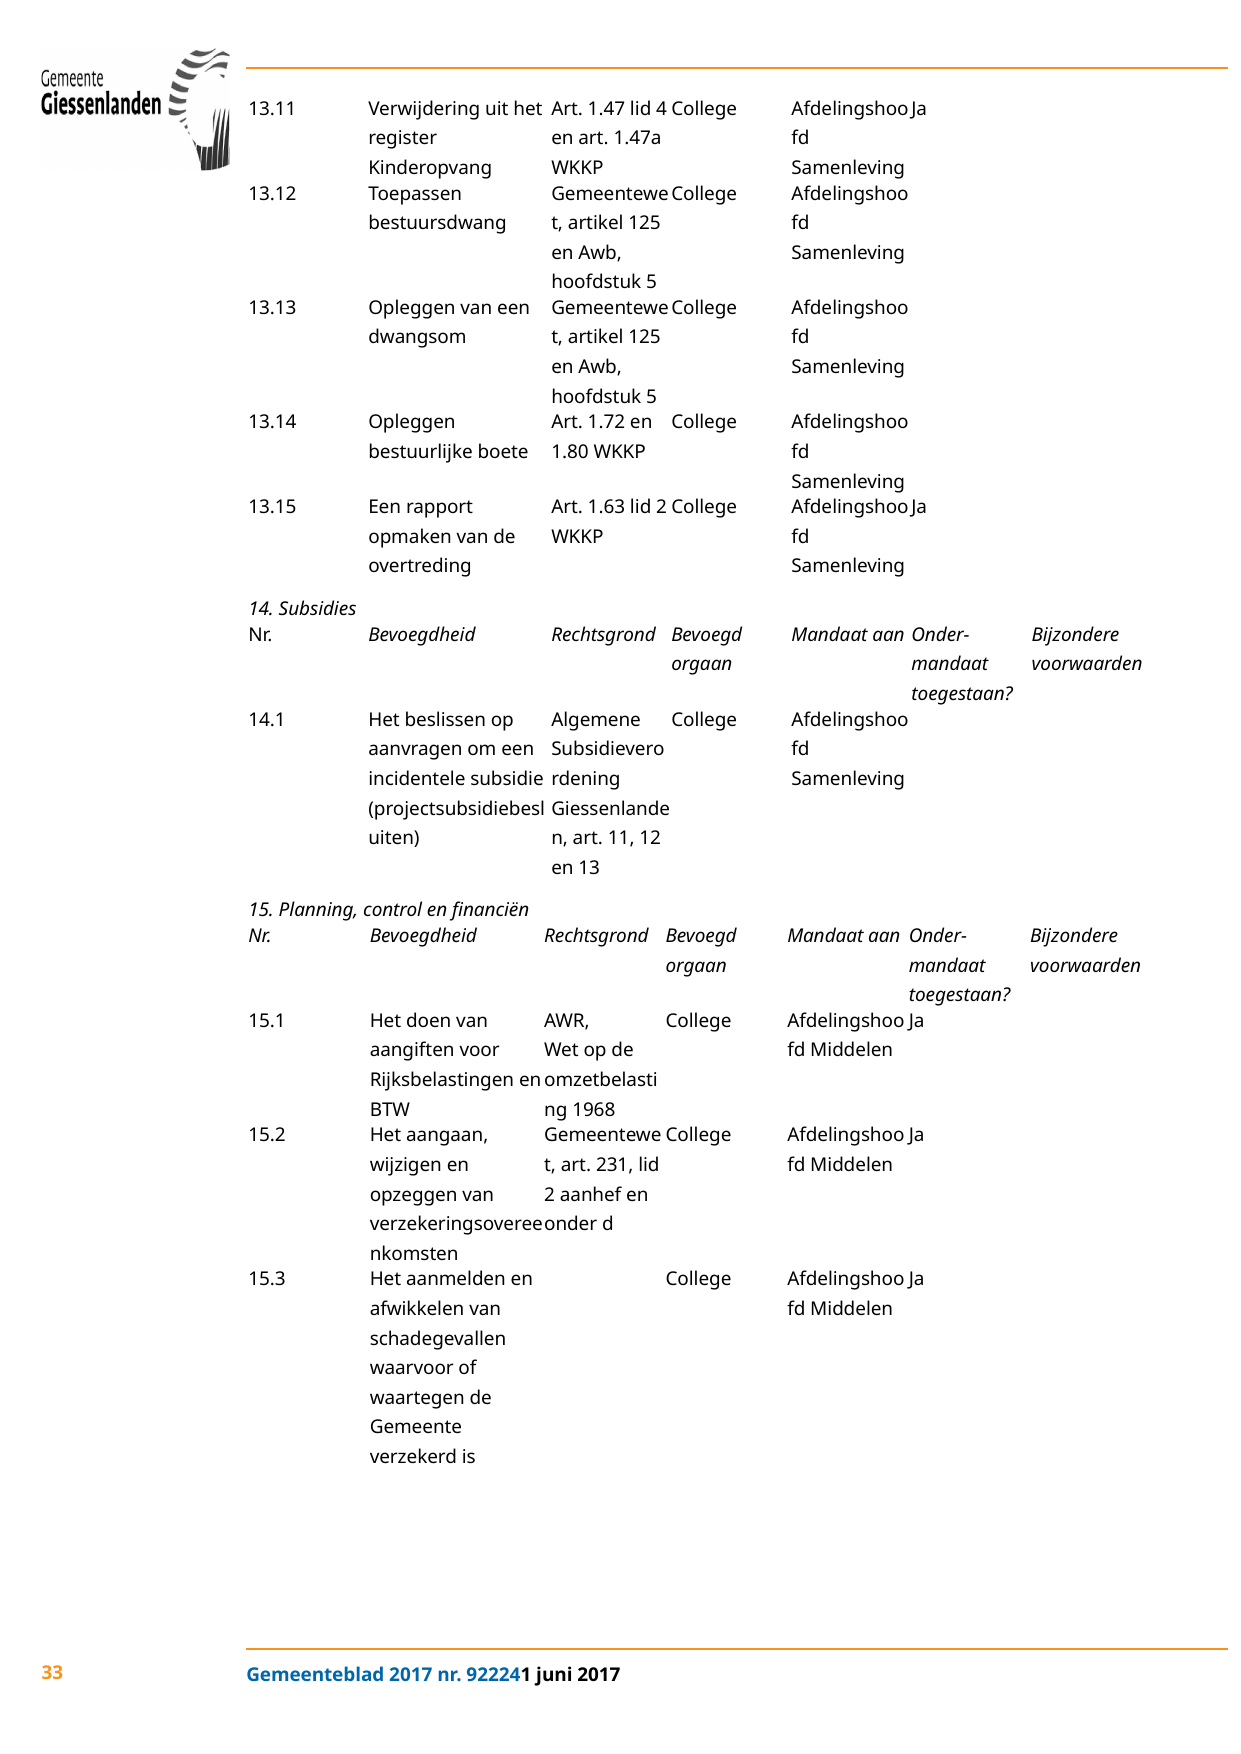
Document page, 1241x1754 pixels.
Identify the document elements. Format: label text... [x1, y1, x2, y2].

table_cell Afdelingshoofd Samenleving [791, 294, 911, 409]
table_cell College [665, 1266, 787, 1469]
picture [41, 47, 231, 172]
table_header Bijzondere voorwaarden [1030, 922, 1152, 1007]
table_cell Afdelingshoofd Samenleving [791, 494, 911, 578]
table_cell [544, 1266, 665, 1469]
table_cell Ja [909, 1007, 1030, 1122]
table_header Nr. [248, 621, 368, 706]
table_cell College [671, 494, 791, 578]
table_cell Het aangaan, wijzigen en opzeggen van verzekeringsovereenkomsten [370, 1122, 544, 1266]
table_cell Algemene Subsidieverordening Giessenlanden, art. 11, 12 en 13 [551, 706, 671, 879]
table_cell Opleggen bestuurlijke boete [368, 409, 551, 493]
table_cell College [671, 95, 791, 180]
table_header Bevoegdheid [368, 621, 551, 706]
table_cell 13.15 [248, 494, 368, 578]
table_cell College [665, 1122, 787, 1266]
table_cell [1030, 1007, 1152, 1122]
table_header Nr. [248, 922, 369, 1007]
table_cell Afdelingshoofd Middelen [787, 1122, 908, 1266]
table_cell Het beslissen op aanvragen om een incidentele subsidie (projectsubsidiebesluiten) [368, 706, 551, 879]
table_header Bevoegdheid [370, 922, 544, 1007]
table_cell Afdelingshoofd Middelen [787, 1007, 908, 1122]
table_cell Afdelingshoofd Samenleving [791, 180, 911, 294]
table_cell Afdelingshoofd Middelen [787, 1266, 908, 1469]
table_header Mandaat aan [791, 621, 911, 706]
table_cell [1031, 409, 1152, 493]
table_cell 15.2 [248, 1122, 369, 1266]
table_header Rechtsgrond [544, 922, 665, 1007]
table_header Mandaat aan [787, 922, 908, 1007]
table_cell [911, 409, 1031, 493]
table_header Bevoegd orgaan [671, 621, 791, 706]
table_cell Ja [911, 494, 1031, 578]
table_cell 14.1 [248, 706, 368, 879]
text 15. Planning, control en financiën [248, 896, 1152, 922]
table_cell [1030, 1122, 1152, 1266]
table_cell [1031, 95, 1152, 180]
table_cell [1031, 294, 1152, 409]
table_cell 15.3 [248, 1266, 369, 1469]
table_cell [1031, 180, 1152, 294]
table_cell Verwijdering uit het register Kinderopvang [368, 95, 551, 180]
table_cell 13.13 [248, 294, 368, 409]
table_cell Afdelingshoofd Samenleving [791, 95, 911, 180]
table_header Bevoegd orgaan [665, 922, 787, 1007]
text 14. Subsidies [248, 595, 1152, 621]
table_cell College [665, 1007, 787, 1122]
table_header Bijzondere voorwaarden [1031, 621, 1152, 706]
table_cell 13.11 [248, 95, 368, 180]
table_cell [1031, 494, 1152, 578]
table_cell Art. 1.63 lid 2 WKKP [551, 494, 671, 578]
table_cell Art. 1.47 lid 4 en art. 1.47a WKKP [551, 95, 671, 180]
table_cell College [671, 180, 791, 294]
table_cell [1031, 706, 1152, 879]
table_cell [1030, 1266, 1152, 1469]
table_cell College [671, 706, 791, 879]
table_cell 13.14 [248, 409, 368, 493]
table_cell Art. 1.72 en 1.80 WKKP [551, 409, 671, 493]
table_header Onder- mandaat toegestaan? [909, 922, 1030, 1007]
table_cell [911, 294, 1031, 409]
table_cell Gemeentewet, artikel 125 en Awb, hoofdstuk 5 [551, 180, 671, 294]
table_cell Afdelingshoofd Samenleving [791, 706, 911, 879]
table_cell [911, 706, 1031, 879]
table_cell [911, 180, 1031, 294]
table_cell Het doen van aangiften voor Rijksbelastingen en BTW [370, 1007, 544, 1122]
table_cell College [671, 294, 791, 409]
table_cell Het aanmelden en afwikkelen van schadegevallen waarvoor of waartegen de Gemeente verzekerd is [370, 1266, 544, 1469]
table_cell Ja [909, 1266, 1030, 1469]
table_cell Toepassen bestuursdwang [368, 180, 551, 294]
table_cell Ja [909, 1122, 1030, 1266]
table_cell AWR, Wet op de omzetbelasting 1968 [544, 1007, 665, 1122]
table_cell Ja [911, 95, 1031, 180]
table_header Onder- mandaat toegestaan? [911, 621, 1031, 706]
table_cell Een rapport opmaken van de overtreding [368, 494, 551, 578]
table_cell College [671, 409, 791, 493]
table_cell Opleggen van een dwangsom [368, 294, 551, 409]
table_cell 15.1 [248, 1007, 369, 1122]
table_header Rechtsgrond [551, 621, 671, 706]
table_cell Gemeentewet, art. 231, lid 2 aanhef en onder d [544, 1122, 665, 1266]
table_cell Afdelingshoofd Samenleving [791, 409, 911, 493]
table_cell Gemeentewet, artikel 125 en Awb, hoofdstuk 5 [551, 294, 671, 409]
table_cell 13.12 [248, 180, 368, 294]
